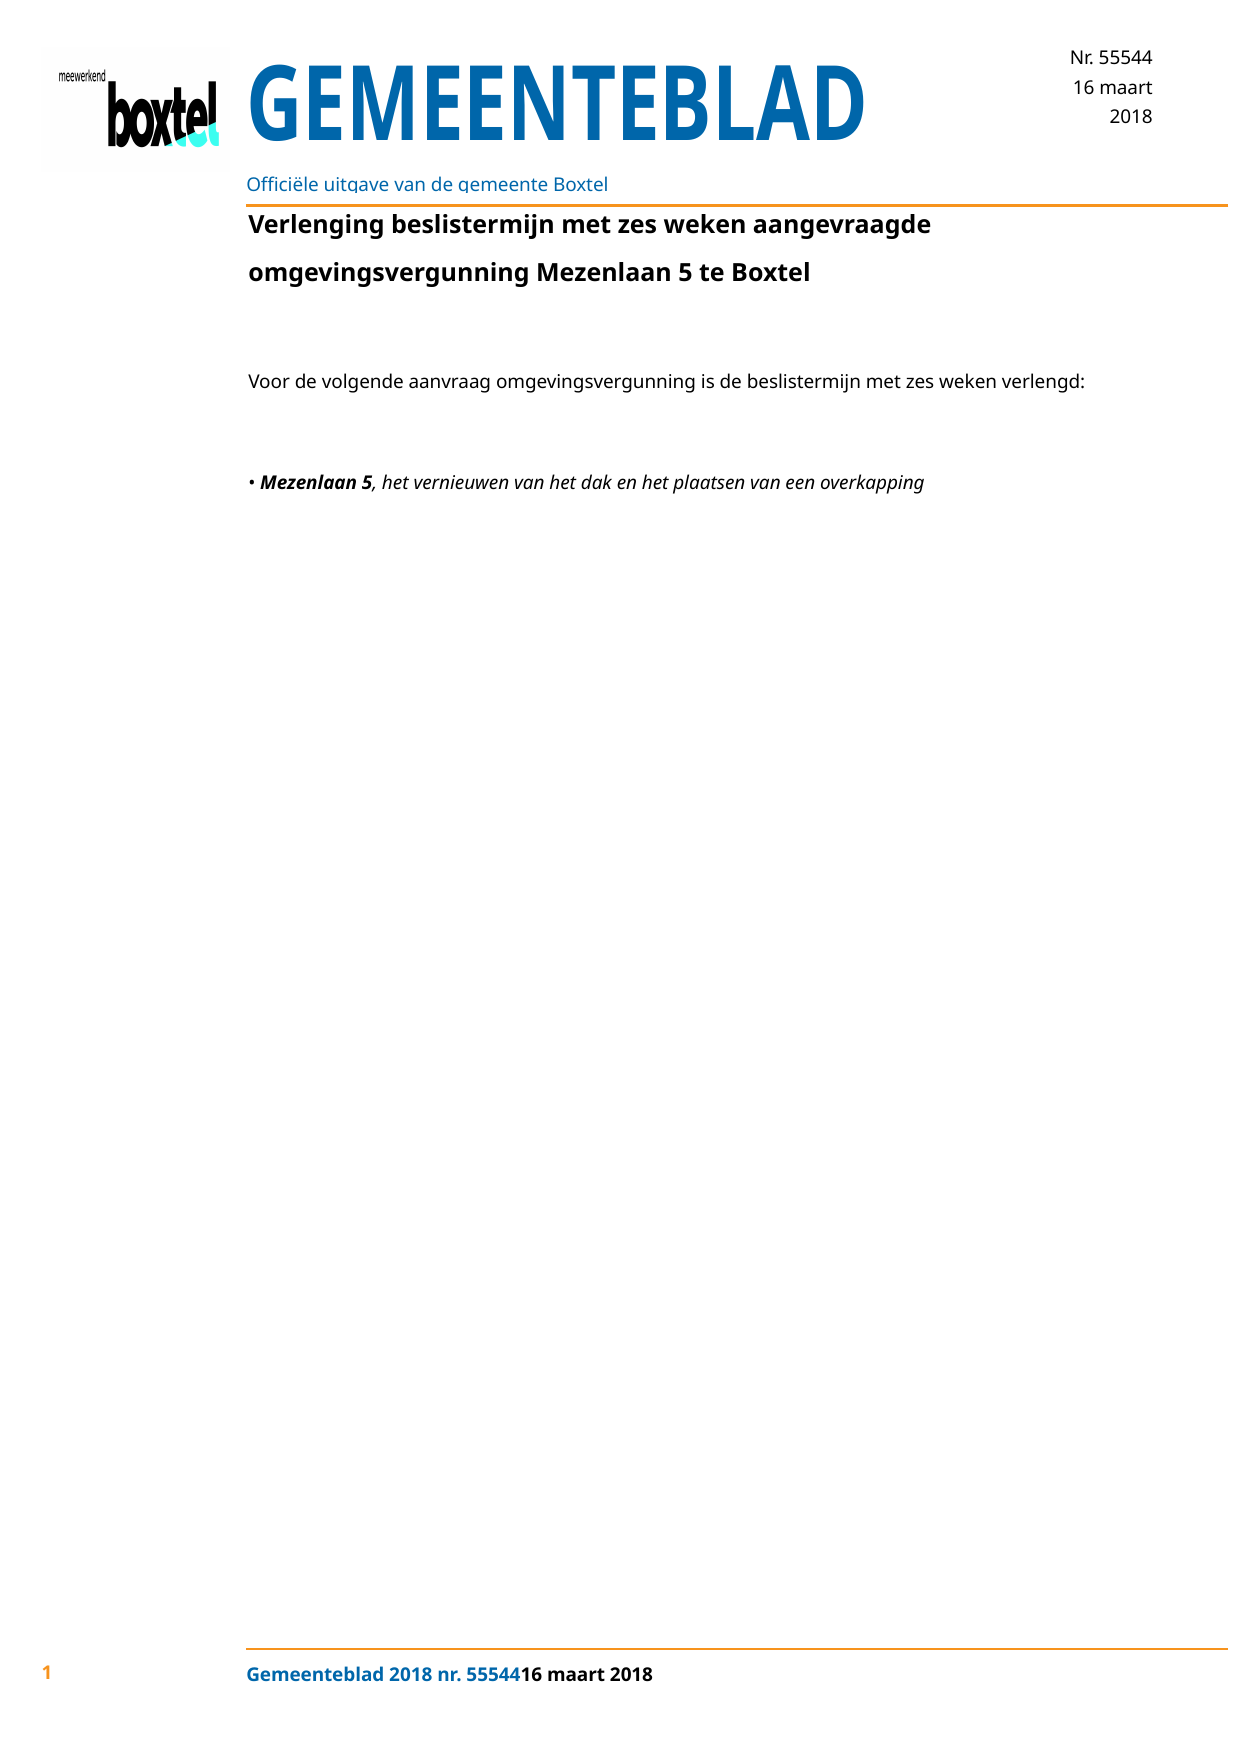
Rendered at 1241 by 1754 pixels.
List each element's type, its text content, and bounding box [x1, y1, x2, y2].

text Voor de volgende aanvraag omgevingsvergunning is de beslistermijn met zes weken verlengd: [248, 368, 1152, 394]
text • Mezenlaan 5, het vernieuwen van het dak en het plaatsen van een overkapping [248, 469, 1152, 495]
picture [41, 47, 231, 172]
text Verlenging beslistermijn met zes weken aangevraagde omgevingsvergunning Mezenlaan 5 te Boxtel [248, 207, 1152, 288]
